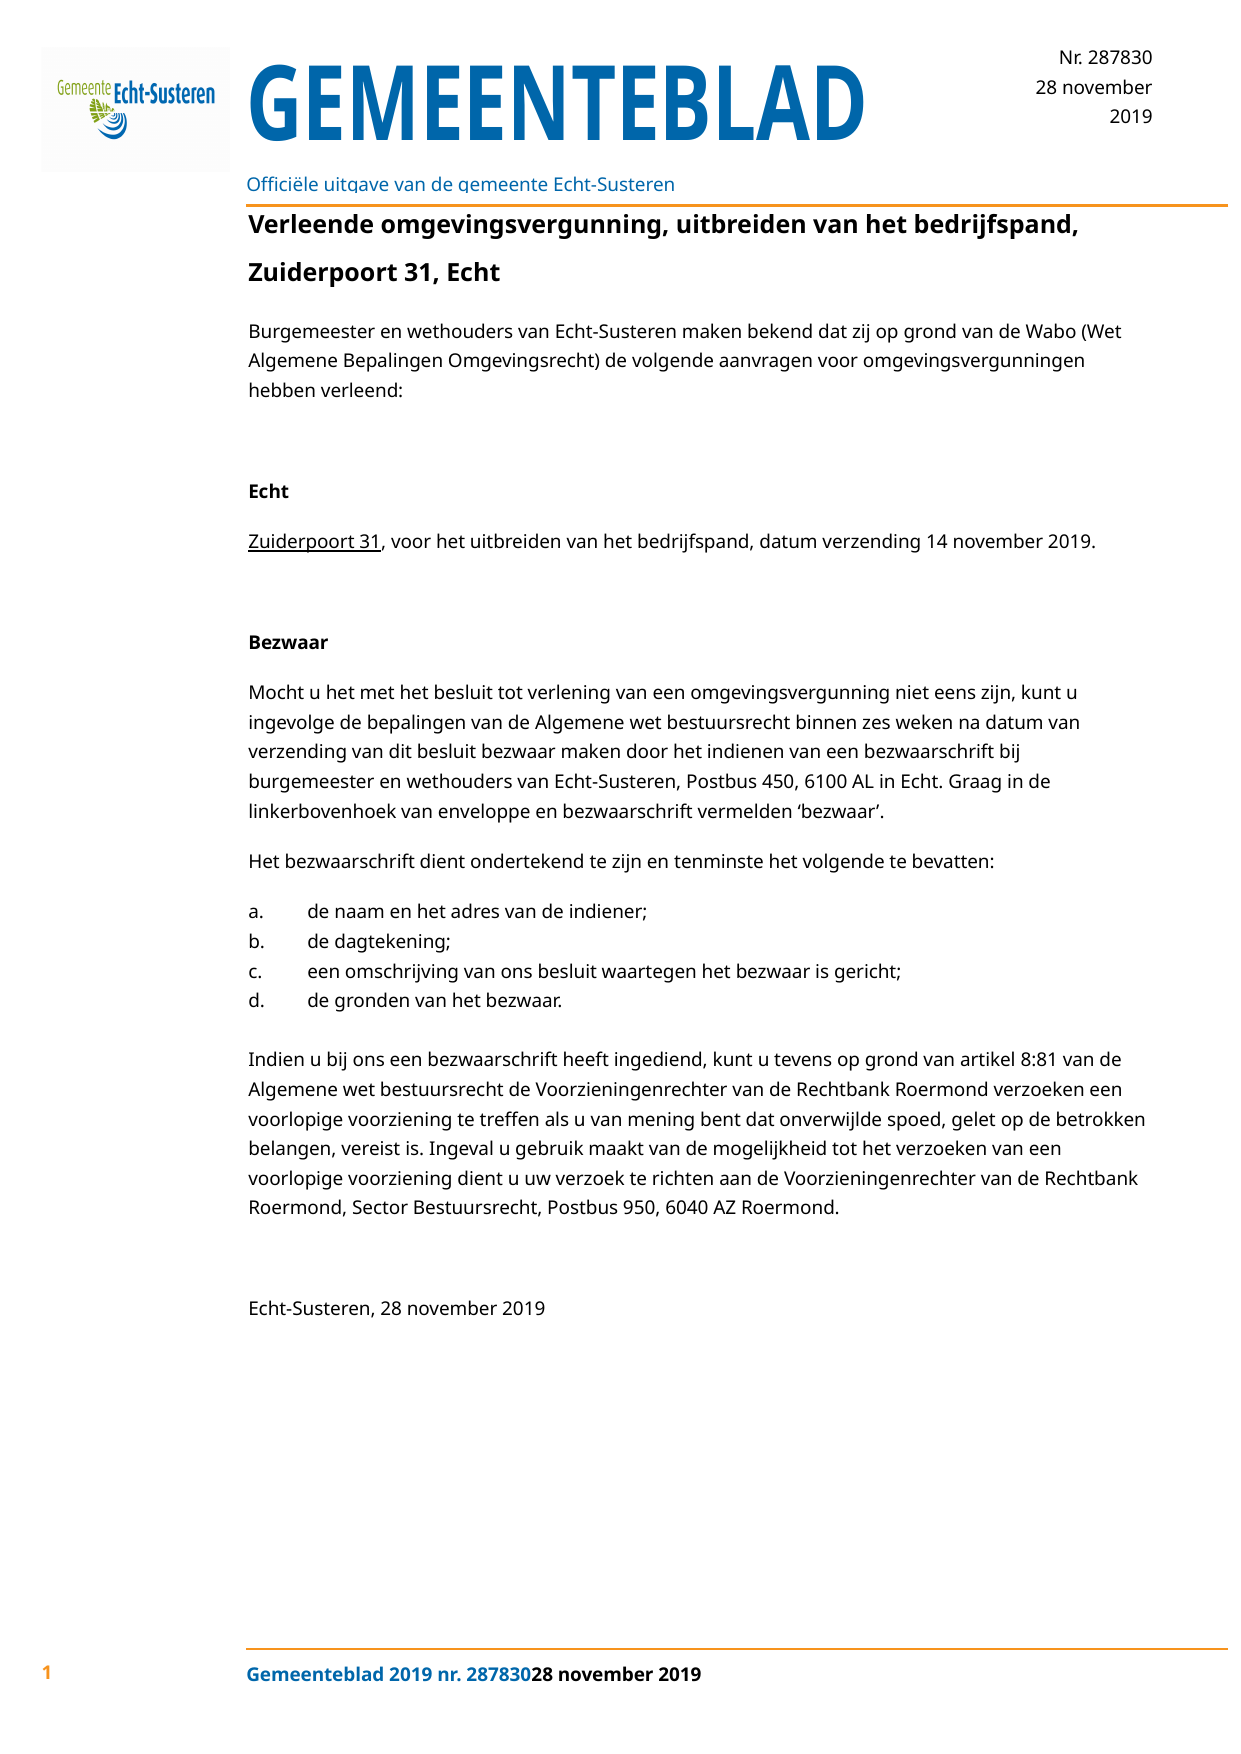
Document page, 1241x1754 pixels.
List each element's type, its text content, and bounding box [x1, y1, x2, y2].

list een omschrijving van ons besluit waartegen het bezwaar is gericht; [248, 958, 1152, 984]
picture [41, 47, 231, 172]
text Burgemeester en wethouders van Echt-Susteren maken bekend dat zij op grond van de Wabo (Wet Algemene Bepalingen Omgevingsrecht) de volgende aanvragen voor omgevingsvergunningen hebben verleend: [248, 318, 1152, 403]
list de naam en het adres van de indiener; [248, 899, 1152, 924]
text Indien u bij ons een bezwaarschrift heeft ingediend, kunt u tevens op grond van artikel 8:81 van de Algemene wet bestuursrecht de Voorzieningenrechter van de Rechtbank Roermond verzoeken een voorlopige voorziening te treffen als u van mening bent dat onverwijlde spoed, gelet op de betrokken belangen, vereist is. Ingeval u gebruik maakt van de mogelijkheid tot het verzoeken van een voorlopige voorziening dient u uw verzoek te richten aan de Voorzieningenrechter van de Rechtbank Roermond, Sector Bestuursrecht, Postbus 950, 6040 AZ Roermond. [248, 1047, 1152, 1220]
text Verleende omgevingsvergunning, uitbreiden van het bedrijfspand, Zuiderpoort 31, Echt [248, 207, 1152, 288]
text Echt [248, 478, 1152, 504]
text Bezwaar [248, 629, 1152, 655]
text Echt-Susteren, 28 november 2019 [248, 1295, 1152, 1321]
text Zuiderpoort 31, voor het uitbreiden van het bedrijfspand, datum verzending 14 november 2019. [248, 528, 1152, 554]
list de gronden van het bezwaar. [248, 987, 1152, 1013]
text Het bezwaarschrift dient ondertekend te zijn en tenminste het volgende te bevatten: [248, 848, 1152, 874]
text Mocht u het met het besluit tot verlening van een omgevingsvergunning niet eens zijn, kunt u ingevolge de bepalingen van de Algemene wet bestuursrecht binnen zes weken na datum van verzending van dit besluit bezwaar maken door het indienen van een bezwaarschrift bij burgemeester en wethouders van Echt-Susteren, Postbus 450, 6100 AL in Echt. Graag in de linkerbovenhoek van enveloppe en bezwaarschrift vermelden ‘bezwaar’. [248, 679, 1152, 824]
list de dagtekening; [248, 928, 1152, 954]
